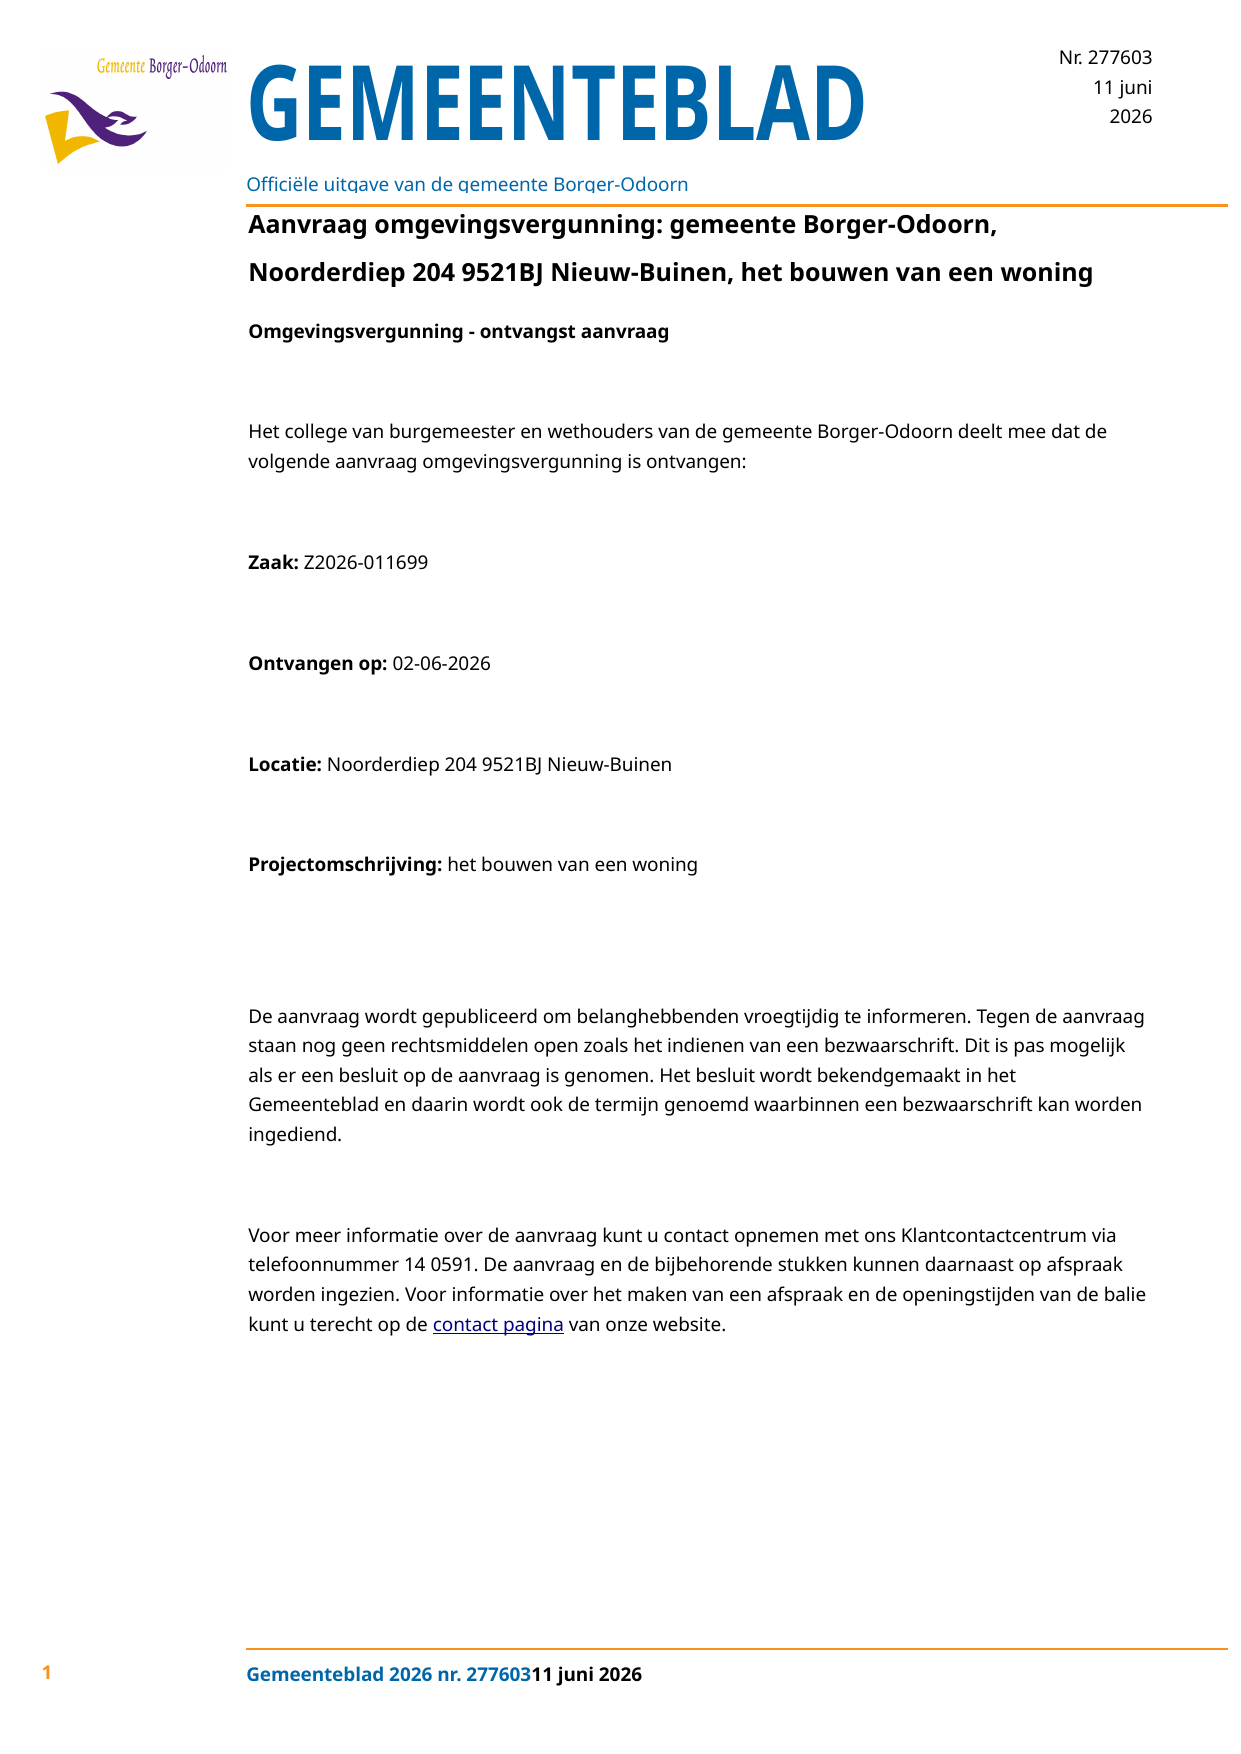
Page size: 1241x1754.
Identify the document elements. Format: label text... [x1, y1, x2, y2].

text Zaak: Z2026-011699 [248, 549, 1152, 575]
text Projectomschrijving: het bouwen van een woning [248, 852, 1152, 877]
text Voor meer informatie over de aanvraag kunt u contact opnemen met ons Klantcontactcentrum via telefoonnummer 14 0591. De aanvraag en de bijbehorende stukken kunnen daarnaast op afspraak worden ingezien. Voor informatie over het maken van een afspraak en de openingstijden van de balie kunt u terecht op de contact pagina van onze website. [248, 1222, 1152, 1337]
text Omgevingsvergunning - ontvangst aanvraag [248, 318, 1152, 344]
text De aanvraag wordt gepubliceerd om belanghebbenden vroegtijdig te informeren. Tegen de aanvraag staan nog geen rechtsmiddelen open zoals het indienen van een bezwaarschrift. Dit is pas mogelijk als er een besluit op de aanvraag is genomen. Het besluit wordt bekendgemaakt in het Gemeenteblad en daarin wordt ook de termijn genoemd waarbinnen een bezwaarschrift kan worden ingediend. [248, 1003, 1152, 1147]
text Ontvangen op: 02-06-2026 [248, 650, 1152, 676]
picture [41, 47, 231, 172]
text Aanvraag omgevingsvergunning: gemeente Borger-Odoorn, Noorderdiep 204 9521BJ Nieuw-Buinen, het bouwen van een woning [248, 207, 1152, 288]
text Het college van burgemeester en wethouders van de gemeente Borger-Odoorn deelt mee dat de volgende aanvraag omgevingsvergunning is ontvangen: [248, 419, 1152, 474]
text Locatie: Noorderdiep 204 9521BJ Nieuw-Buinen [248, 751, 1152, 777]
